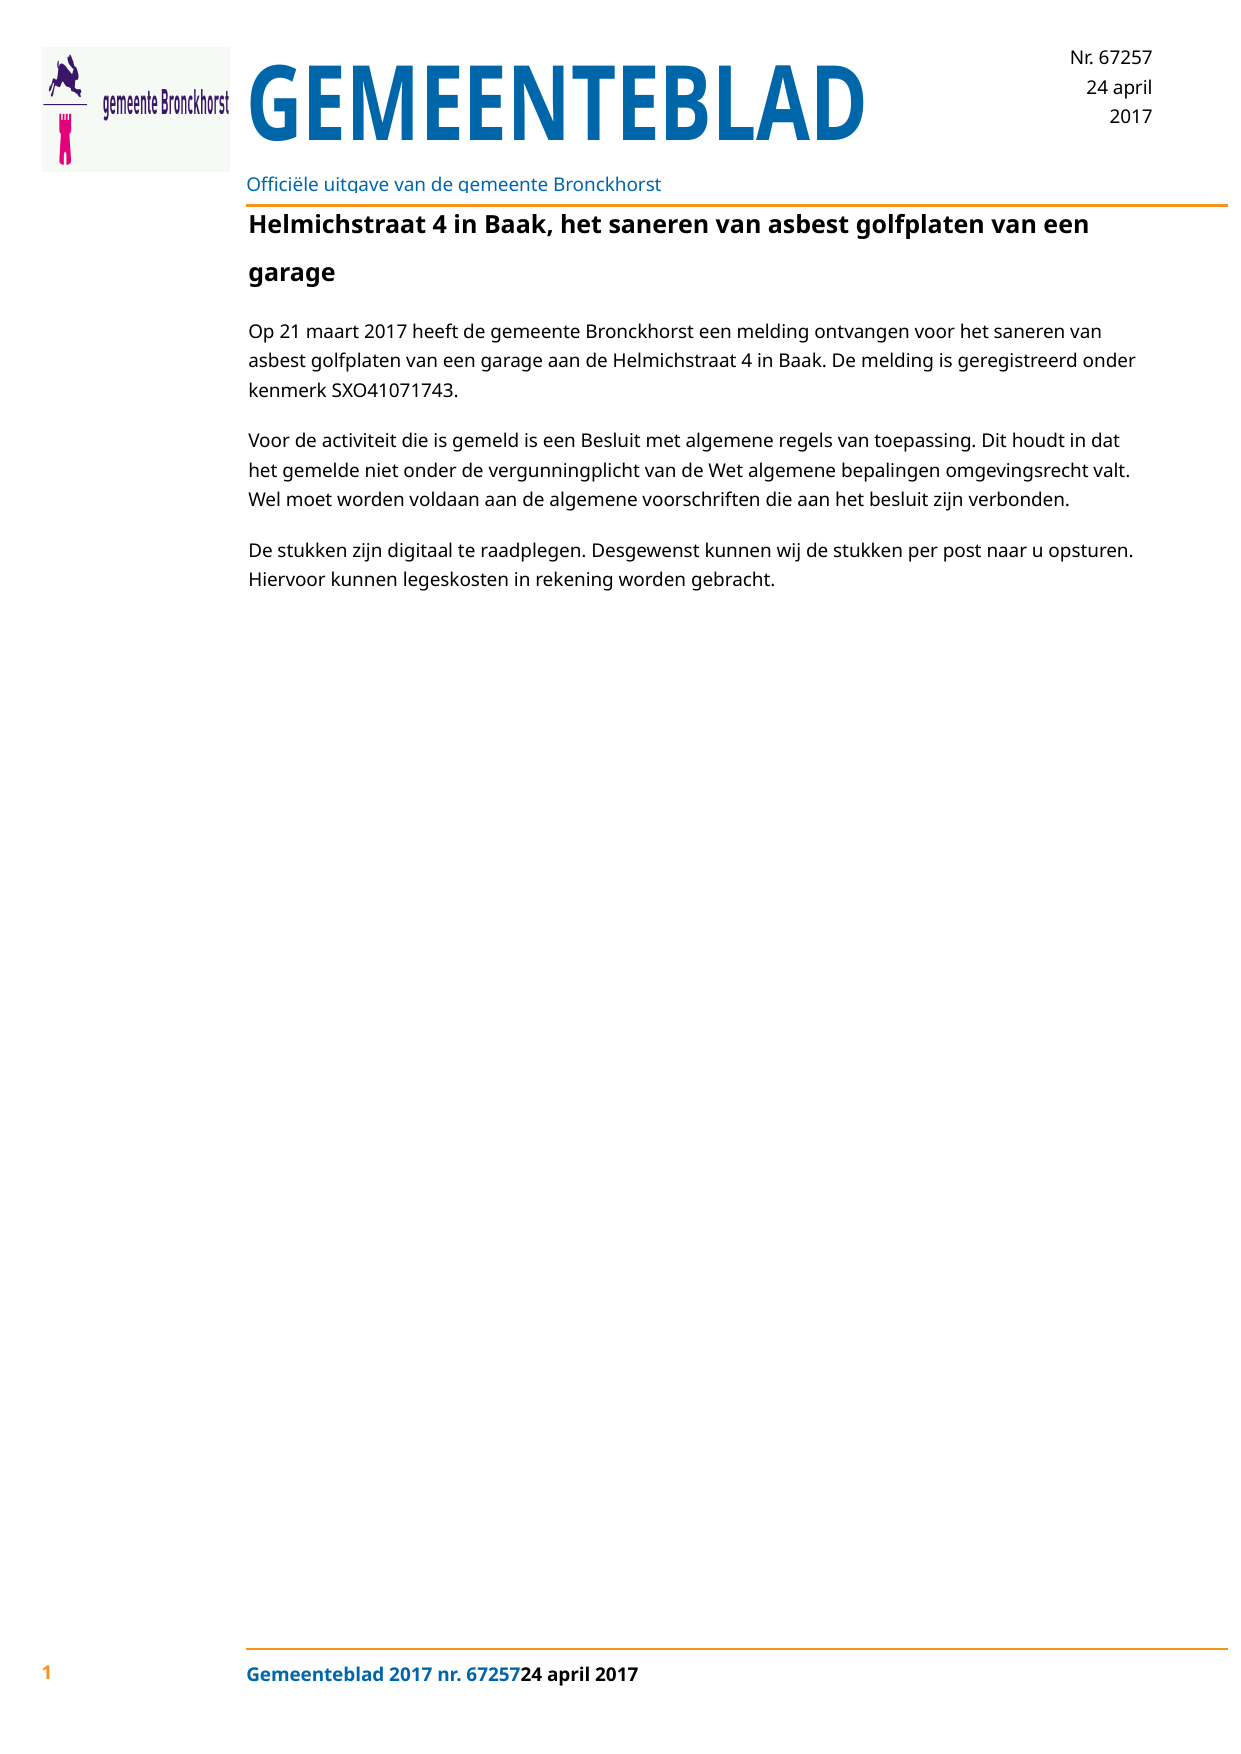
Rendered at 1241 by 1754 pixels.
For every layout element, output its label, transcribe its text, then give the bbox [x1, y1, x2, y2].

text Op 21 maart 2017 heeft de gemeente Bronckhorst een melding ontvangen voor het saneren van asbest golfplaten van een garage aan de Helmichstraat 4 in Baak. De melding is geregistreerd onder kenmerk SXO41071743. [248, 318, 1152, 403]
text Helmichstraat 4 in Baak, het saneren van asbest golfplaten van een garage [248, 207, 1152, 288]
text De stukken zijn digitaal te raadplegen. Desgewenst kunnen wij de stukken per post naar u opsturen. Hiervoor kunnen legeskosten in rekening worden gebracht. [248, 537, 1152, 592]
text Voor de activiteit die is gemeld is een Besluit met algemene regels van toepassing. Dit houdt in dat het gemelde niet onder de vergunningplicht van de Wet algemene bepalingen omgevingsrecht valt. Wel moet worden voldaan aan de algemene voorschriften die aan het besluit zijn verbonden. [248, 427, 1152, 512]
picture [41, 47, 231, 172]
